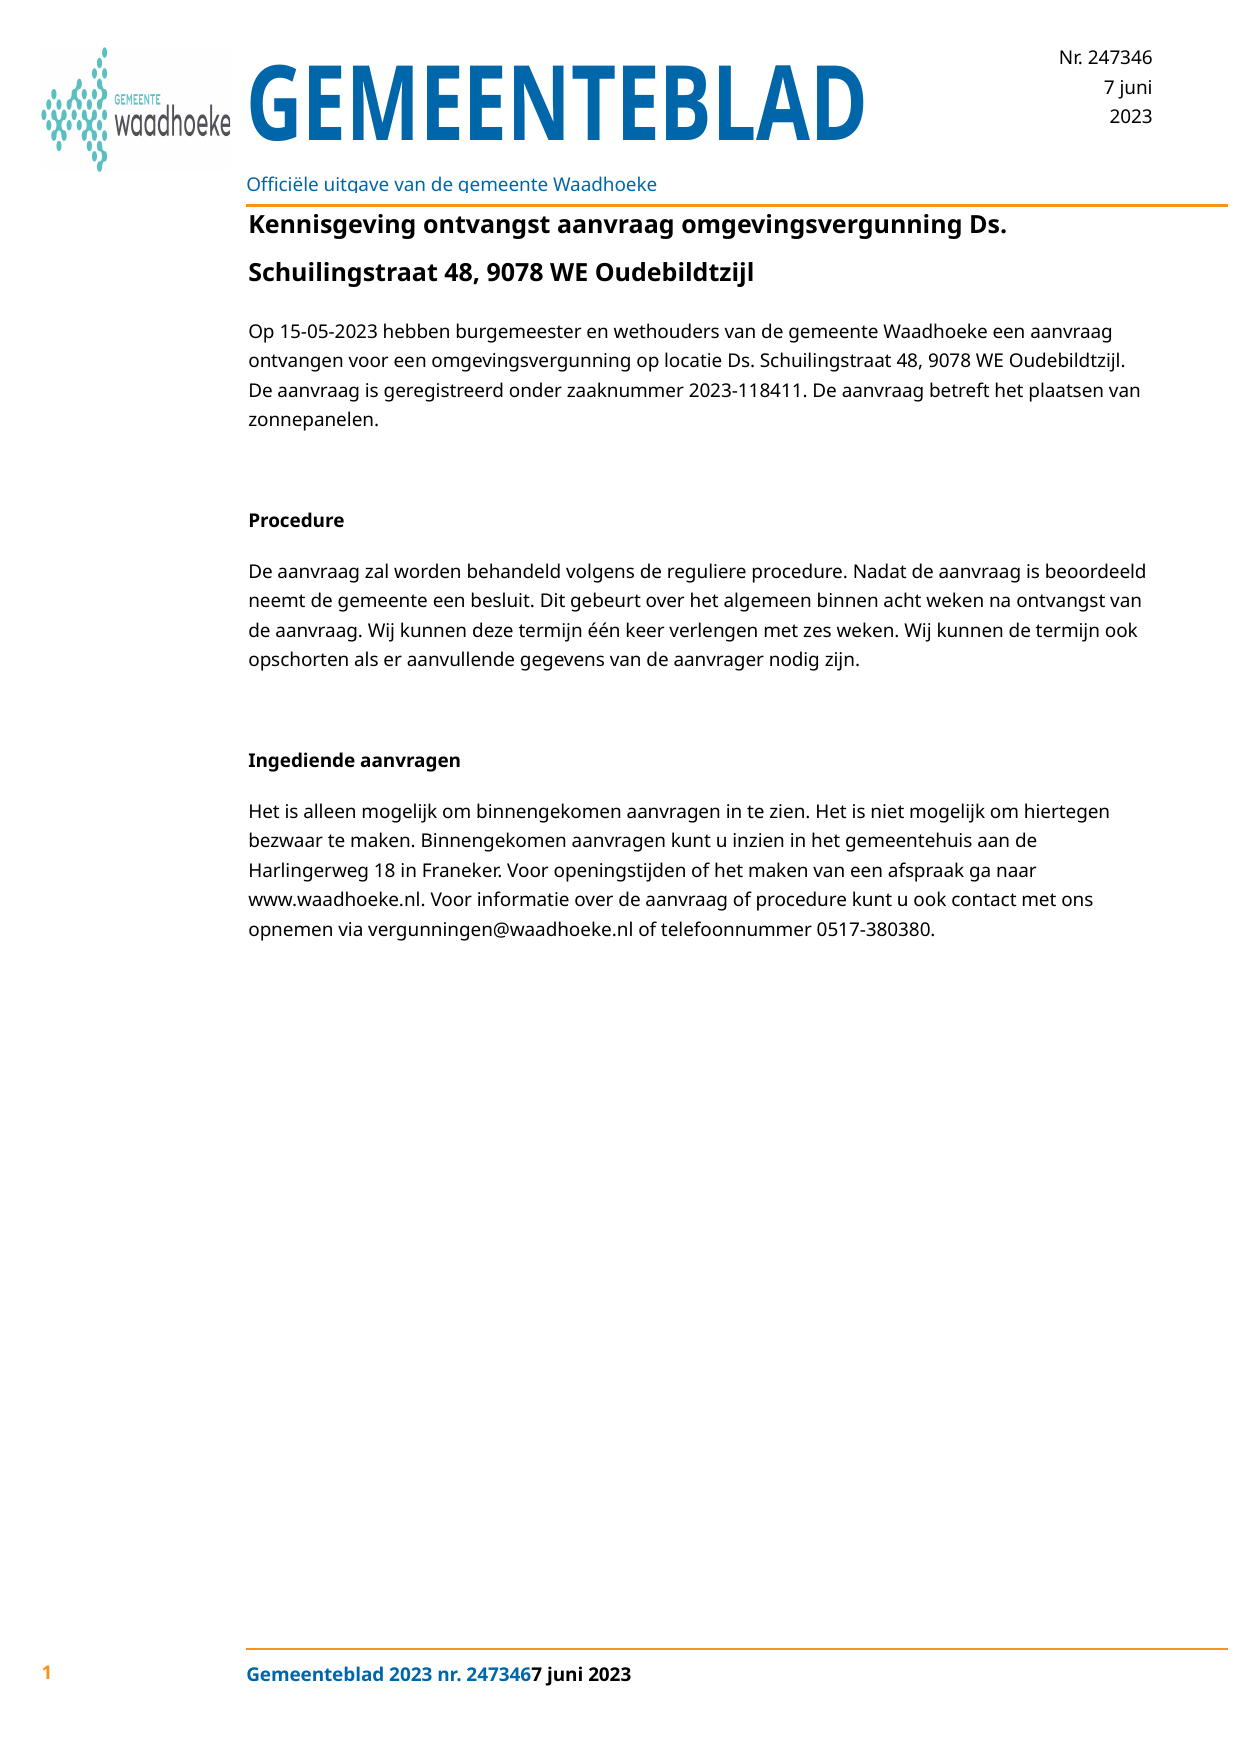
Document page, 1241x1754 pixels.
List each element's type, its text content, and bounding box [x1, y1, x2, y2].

text Kennisgeving ontvangst aanvraag omgevingsvergunning Ds. Schuilingstraat 48, 9078 WE Oudebildtzijl [248, 207, 1152, 288]
text Het is alleen mogelijk om binnengekomen aanvragen in te zien. Het is niet mogelijk om hiertegen bezwaar te maken. Binnengekomen aanvragen kunt u inzien in het gemeentehuis aan de Harlingerweg 18 in Franeker. Voor openingstijden of het maken van een afspraak ga naar www.waadhoeke.nl. Voor informatie over de aanvraag of procedure kunt u ook contact met ons opnemen via vergunningen@waadhoeke.nl of telefoonnummer 0517-380380. [248, 798, 1152, 942]
text De aanvraag zal worden behandeld volgens de reguliere procedure. Nadat de aanvraag is beoordeeld neemt de gemeente een besluit. Dit gebeurt over het algemeen binnen acht weken na ontvangst van de aanvraag. Wij kunnen deze termijn één keer verlengen met zes weken. Wij kunnen de termijn ook opschorten als er aanvullende gegevens van de aanvrager nodig zijn. [248, 558, 1152, 672]
text Ingediende aanvragen [248, 747, 1152, 773]
text Procedure [248, 507, 1152, 533]
picture [41, 47, 231, 172]
text Op 15-05-2023 hebben burgemeester en wethouders van de gemeente Waadhoeke een aanvraag ontvangen voor een omgevingsvergunning op locatie Ds. Schuilingstraat 48, 9078 WE Oudebildtzijl. De aanvraag is geregistreerd onder zaaknummer 2023-118411. De aanvraag betreft het plaatsen van zonnepanelen. [248, 318, 1152, 432]
